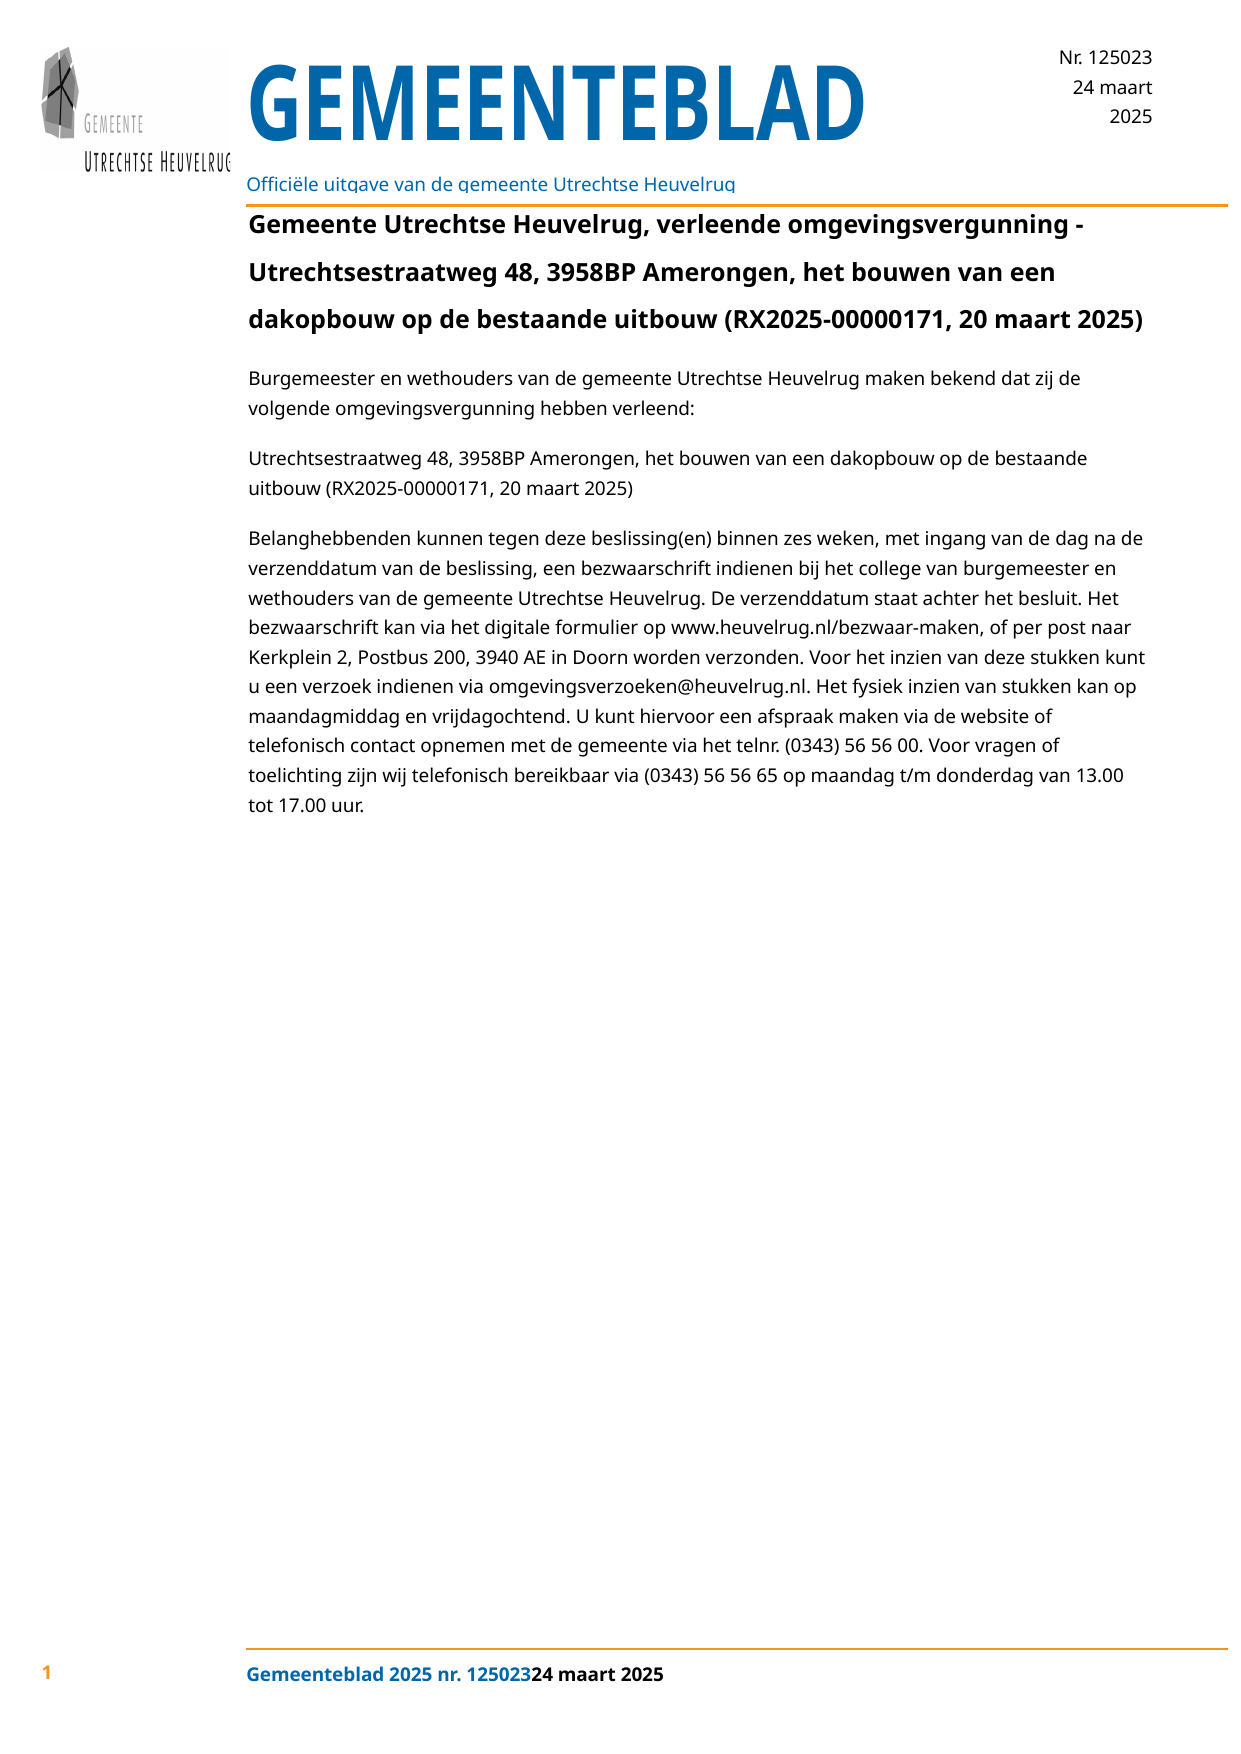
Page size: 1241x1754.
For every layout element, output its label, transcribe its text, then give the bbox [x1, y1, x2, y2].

picture [41, 47, 231, 172]
text Belanghebbenden kunnen tegen deze beslissing(en) binnen zes weken, met ingang van de dag na de verzenddatum van de beslissing, een bezwaarschrift indienen bij het college van burgemeester en wethouders van de gemeente Utrechtse Heuvelrug. De verzenddatum staat achter het besluit. Het bezwaarschrift kan via het digitale formulier op www.heuvelrug.nl/bezwaar-maken, of per post naar Kerkplein 2, Postbus 200, 3940 AE in Doorn worden verzonden. Voor het inzien van deze stukken kunt u een verzoek indienen via omgevingsverzoeken@heuvelrug.nl. Het fysiek inzien van stukken kan op maandagmiddag en vrijdagochtend. U kunt hiervoor een afspraak maken via de website of telefonisch contact opnemen met de gemeente via het telnr. (0343) 56 56 00. Voor vragen of toelichting zijn wij telefonisch bereikbaar via (0343) 56 56 65 op maandag t/m donderdag van 13.00 tot 17.00 uur. [248, 526, 1152, 817]
text Burgemeester en wethouders van de gemeente Utrechtse Heuvelrug maken bekend dat zij de volgende omgevingsvergunning hebben verleend: [248, 366, 1152, 421]
text Gemeente Utrechtse Heuvelrug, verleende omgevingsvergunning - Utrechtsestraatweg 48, 3958BP Amerongen, het bouwen van een dakopbouw op de bestaande uitbouw (RX2025-00000171, 20 maart 2025) [248, 207, 1152, 336]
text Utrechtsestraatweg 48, 3958BP Amerongen, het bouwen van een dakopbouw op de bestaande uitbouw (RX2025-00000171, 20 maart 2025) [248, 446, 1152, 501]
